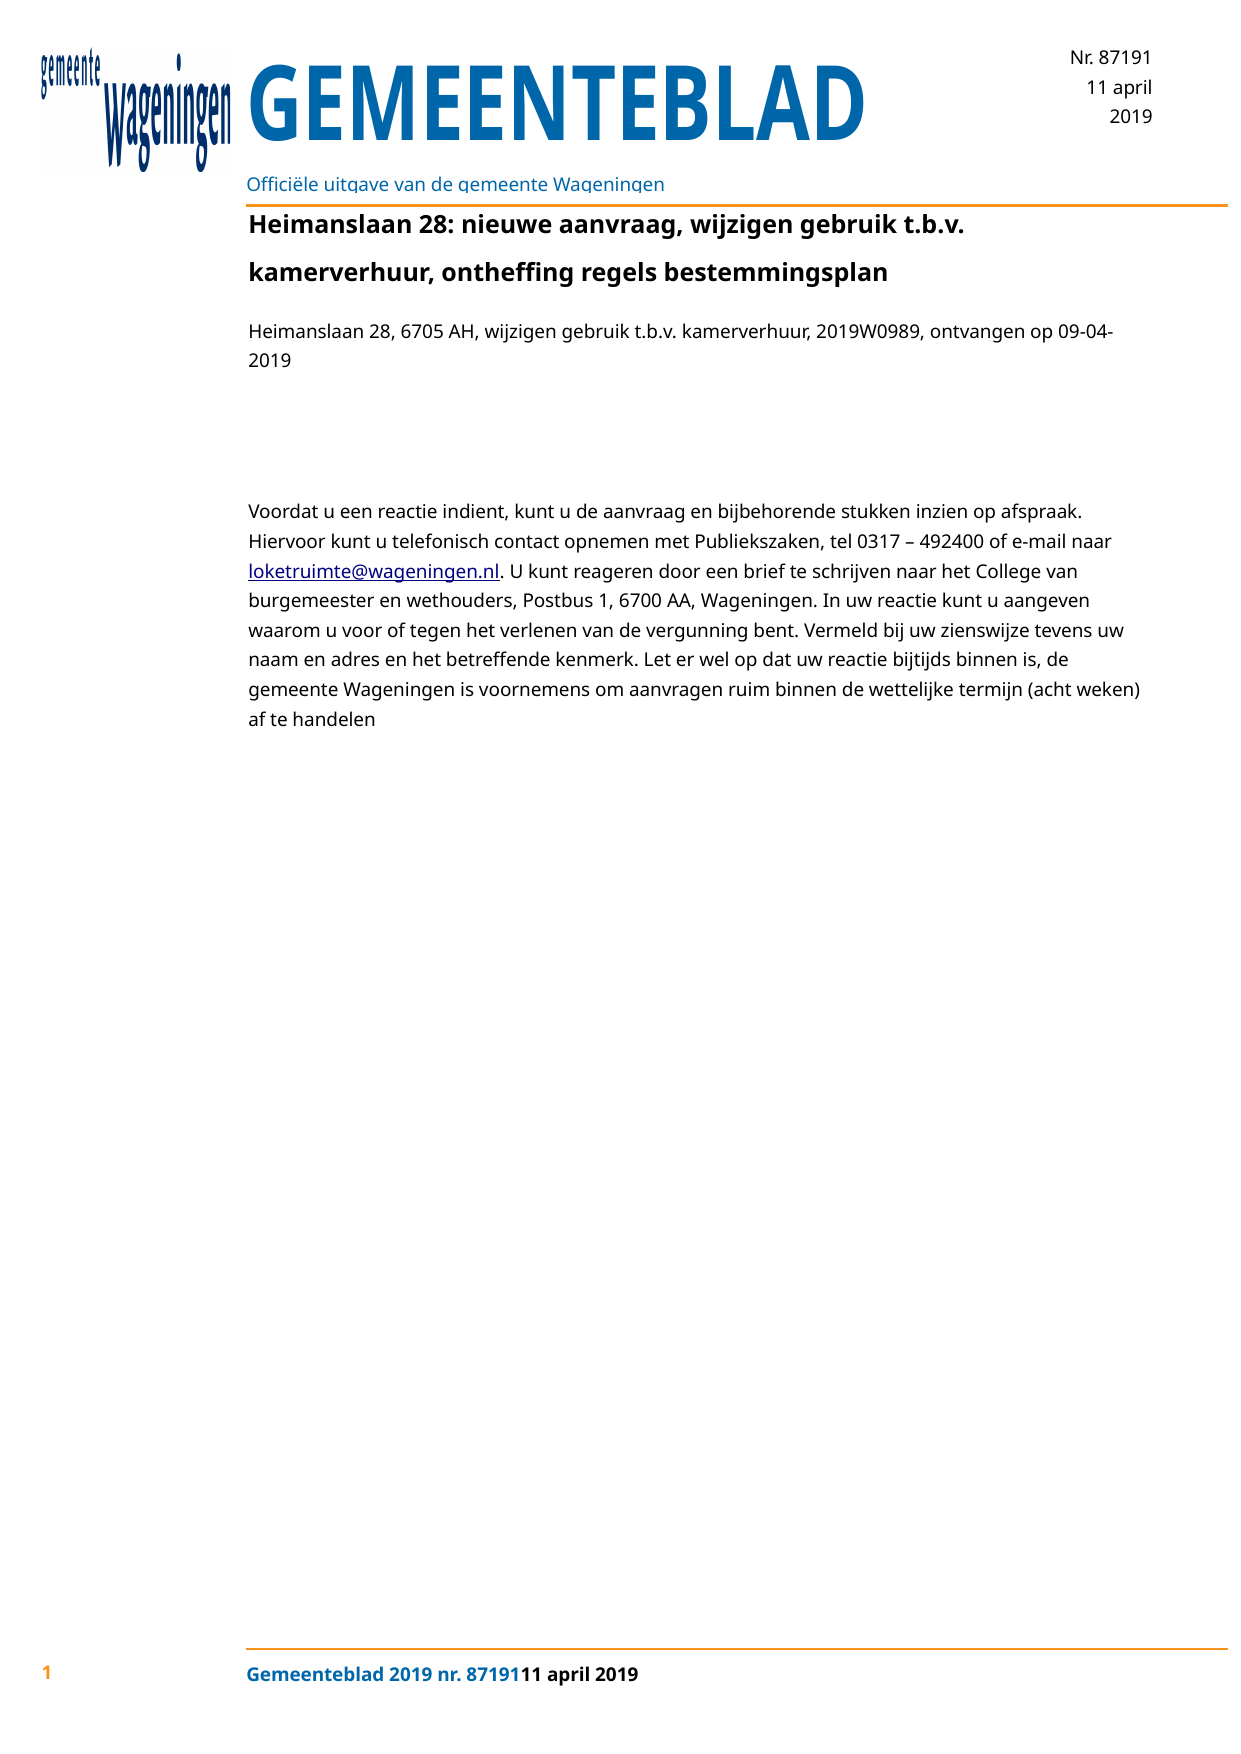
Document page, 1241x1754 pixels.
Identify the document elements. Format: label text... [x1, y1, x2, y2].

text Heimanslaan 28, 6705 AH, wijzigen gebruik t.b.v. kamerverhuur, 2019W0989, ontvangen op 09-04-2019 [248, 318, 1152, 373]
text Voordat u een reactie indient, kunt u de aanvraag en bijbehorende stukken inzien op afspraak. Hiervoor kunt u telefonisch contact opnemen met Publiekszaken, tel 0317 – 492400 of e-mail naar loketruimte@wageningen.nl. U kunt reageren door een brief te schrijven naar het College van burgemeester en wethouders, Postbus 1, 6700 AA, Wageningen. In uw reactie kunt u aangeven waarom u voor of tegen het verlenen van de vergunning bent. Vermeld bij uw zienswijze tevens uw naam en adres en het betreffende kenmerk. Let er wel op dat uw reactie bijtijds binnen is, de gemeente Wageningen is voornemens om aanvragen ruim binnen de wettelijke termijn (acht weken) af te handelen [248, 499, 1152, 732]
text Heimanslaan 28: nieuwe aanvraag, wijzigen gebruik t.b.v. kamerverhuur, ontheffing regels bestemmingsplan [248, 207, 1152, 288]
picture [41, 47, 231, 172]
